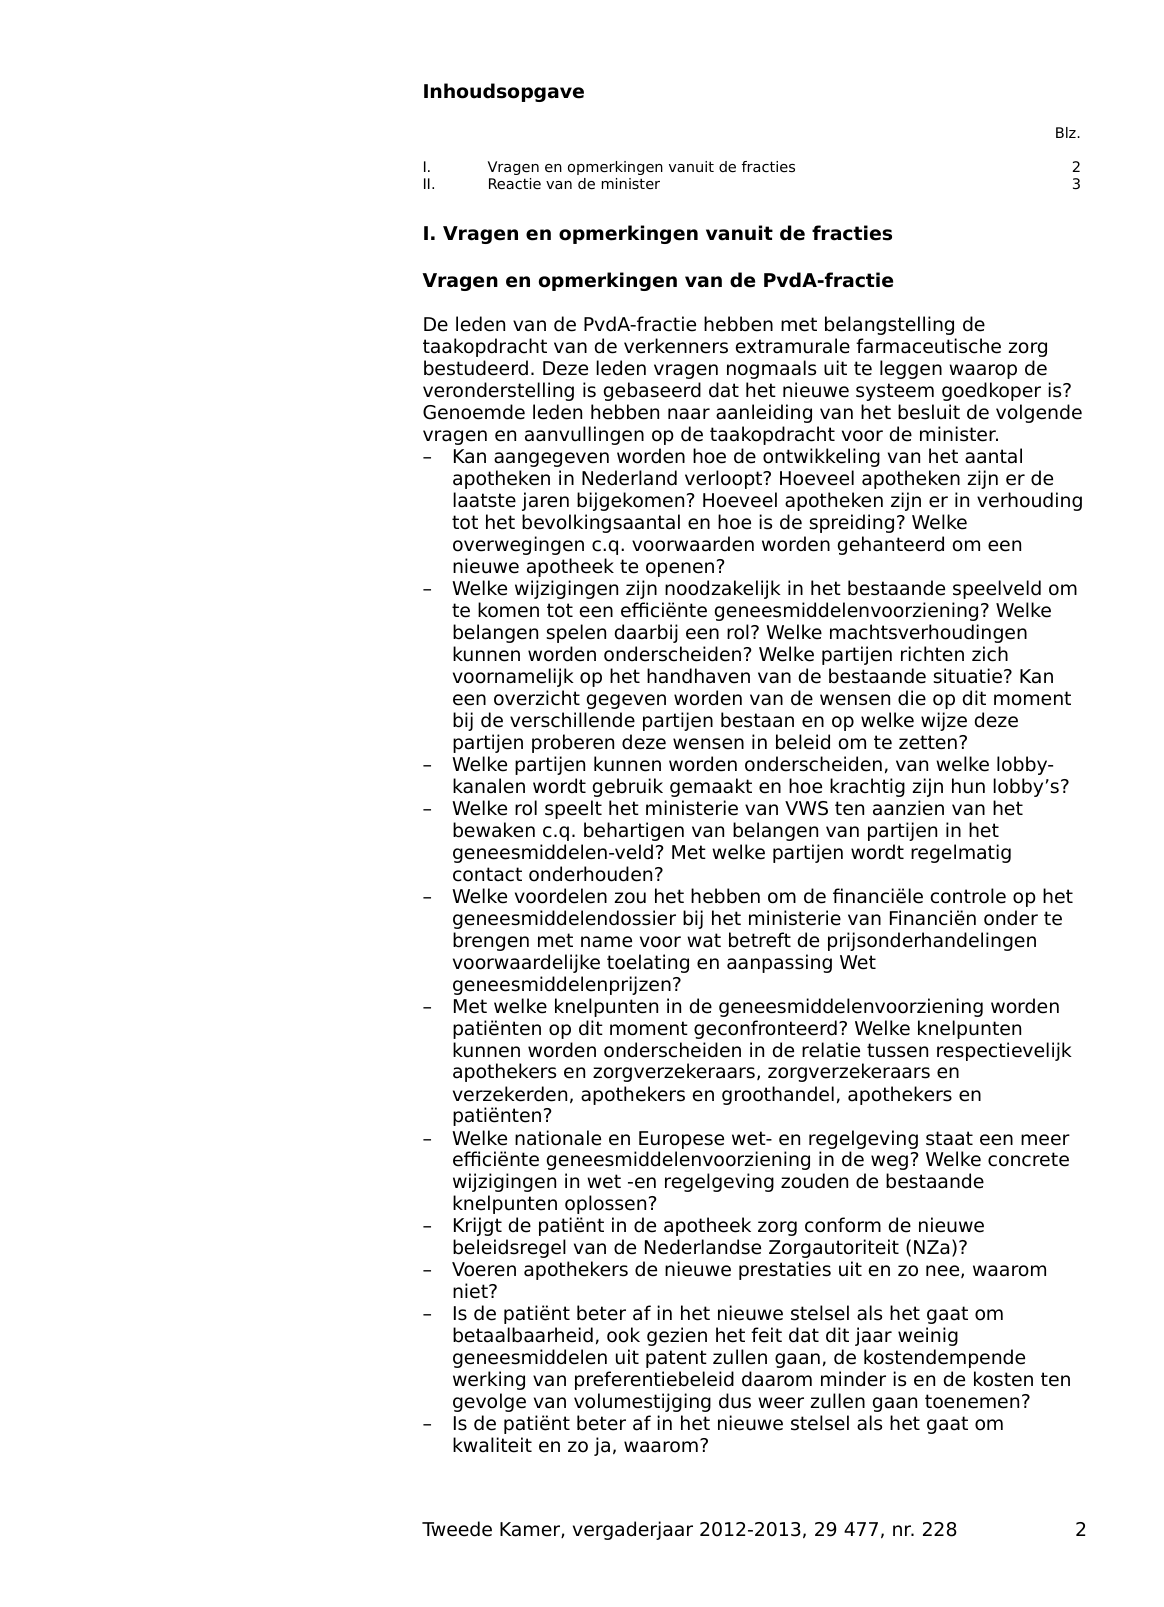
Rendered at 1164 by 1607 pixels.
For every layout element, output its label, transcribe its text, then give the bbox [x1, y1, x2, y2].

text – Krijgt de patiënt in de apotheek zorg conform de nieuwe beleidsregel van de Nederlandse Zorgautoriteit (NZa)? [422, 1215, 1087, 1259]
subtitle Vragen en opmerkingen van de PvdA-fractie [422, 270, 1087, 292]
text – Kan aangegeven worden hoe de ontwikkeling van het aantal apotheken in Nederland verloopt? Hoeveel apotheken zijn er de laatste jaren bijgekomen? Hoeveel apotheken zijn er in verhouding tot het bevolkingsaantal en hoe is de spreiding? Welke overwegingen c.q. voorwaarden worden gehanteerd om een nieuwe apotheek te openen? [422, 446, 1087, 578]
text – Welke voordelen zou het hebben om de financiële controle op het geneesmiddelendossier bij het ministerie van Financiën onder te brengen met name voor wat betreft de prijsonderhandelingen voorwaardelijke toelating en aanpassing Wet geneesmiddelenprijzen? [422, 886, 1087, 996]
table_cell II. [422, 176, 481, 193]
table_cell [422, 142, 481, 159]
table_header [481, 125, 1013, 142]
subtitle Inhoudsopgave [422, 81, 1087, 103]
table_header [422, 125, 481, 142]
text – Is de patiënt beter af in het nieuwe stelsel als het gaat om betaalbaarheid, ook gezien het feit dat dit jaar weinig geneesmiddelen uit patent zullen gaan, de kostendempende werking van preferentiebeleid daarom minder is en de kosten ten gevolge van volumestijging dus weer zullen gaan toenemen? [422, 1303, 1087, 1413]
table_cell Vragen en opmerkingen vanuit de fracties [481, 159, 1013, 176]
text – Welke partijen kunnen worden onderscheiden, van welke lobby-kanalen wordt gebruik gemaakt en hoe krachtig zijn hun lobby’s? [422, 754, 1087, 798]
table_header Blz. [1013, 125, 1087, 142]
table_cell 2 [1013, 159, 1087, 176]
text Genoemde leden hebben naar aanleiding van het besluit de volgende vragen en aanvullingen op de taakopdracht voor de minister. [422, 402, 1087, 446]
text – Is de patiënt beter af in het nieuwe stelsel als het gaat om kwaliteit en zo ja, waarom? [422, 1413, 1087, 1457]
text – Met welke knelpunten in de geneesmiddelenvoorziening worden patiënten op dit moment geconfronteerd? Welke knelpunten kunnen worden onderscheiden in de relatie tussen respectievelijk apothekers en zorgverzekeraars, zorgverzekeraars en verzekerden, apothekers en groothandel, apothekers en patiënten? [422, 996, 1087, 1127]
table_cell I. [422, 159, 481, 176]
text De leden van de PvdA-fractie hebben met belangstelling de taakopdracht van de verkenners extramurale farmaceutische zorg bestudeerd. Deze leden vragen nogmaals uit te leggen waarop de veronderstelling is gebaseerd dat het nieuwe systeem goedkoper is? [422, 314, 1087, 402]
text – Welke rol speelt het ministerie van VWS ten aanzien van het bewaken c.q. behartigen van belangen van partijen in het geneesmiddelen-veld? Met welke partijen wordt regelmatig contact onderhouden? [422, 798, 1087, 886]
text – Welke wijzigingen zijn noodzakelijk in het bestaande speelveld om te komen tot een efficiënte geneesmiddelenvoorziening? Welke belangen spelen daarbij een rol? Welke machtsverhoudingen kunnen worden onderscheiden? Welke partijen richten zich voornamelijk op het handhaven van de bestaande situatie? Kan een overzicht gegeven worden van de wensen die op dit moment bij de verschillende partijen bestaan en op welke wijze deze partijen proberen deze wensen in beleid om te zetten? [422, 578, 1087, 754]
table_cell [481, 142, 1013, 159]
text – Voeren apothekers de nieuwe prestaties uit en zo nee, waarom niet? [422, 1259, 1087, 1303]
table_cell 3 [1013, 176, 1087, 193]
subtitle I. Vragen en opmerkingen vanuit de fracties [422, 223, 1087, 245]
table_cell Reactie van de minister [481, 176, 1013, 193]
text – Welke nationale en Europese wet- en regelgeving staat een meer efficiënte geneesmiddelenvoorziening in de weg? Welke concrete wijzigingen in wet -en regelgeving zouden de bestaande knelpunten oplossen? [422, 1127, 1087, 1215]
table_cell [1013, 142, 1087, 159]
